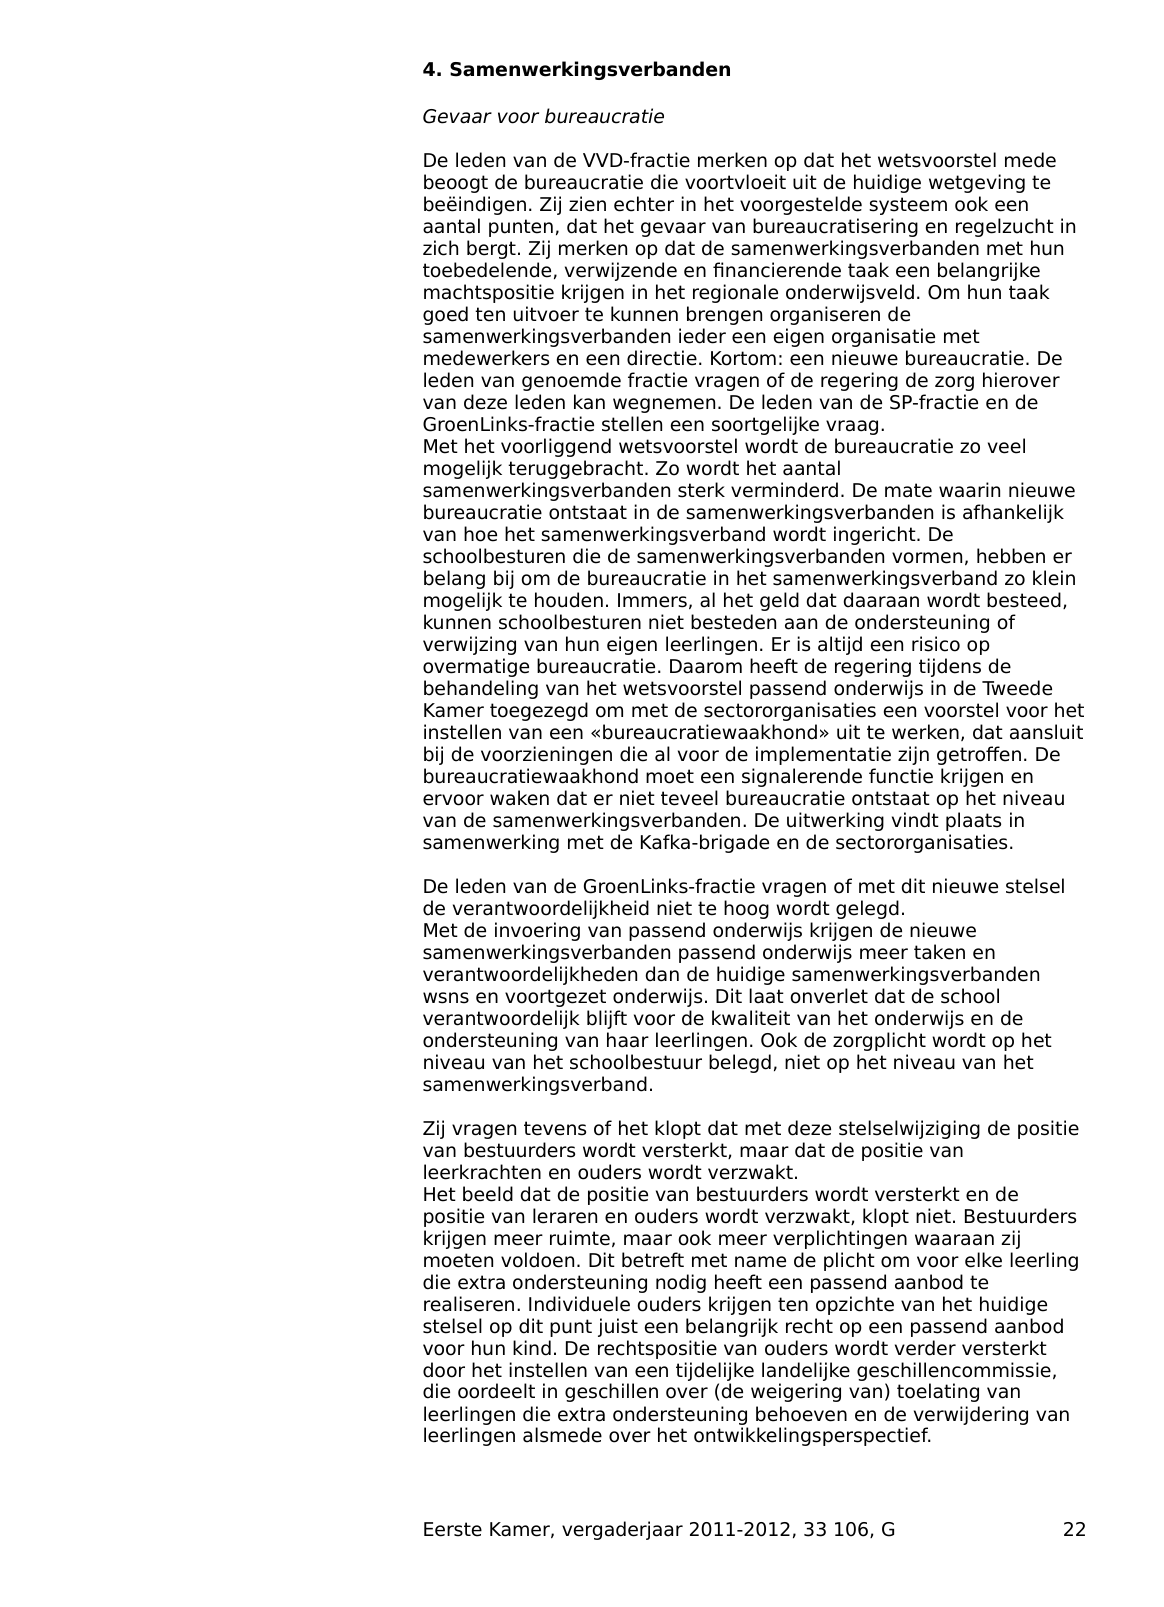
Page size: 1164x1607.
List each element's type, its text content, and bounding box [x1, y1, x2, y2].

text De leden van de VVD-fractie merken op dat het wetsvoorstel mede beoogt de bureaucratie die voortvloeit uit de huidige wetgeving te beëindigen. Zij zien echter in het voorgestelde systeem ook een aantal punten, dat het gevaar van bureaucratisering en regelzucht in zich bergt. Zij merken op dat de samenwerkingsverbanden met hun toebedelende, verwijzende en financierende taak een belangrijke machtspositie krijgen in het regionale onderwijsveld. Om hun taak goed ten uitvoer te kunnen brengen organiseren de samenwerkingsverbanden ieder een eigen organisatie met medewerkers en een directie. Kortom: een nieuwe bureaucratie. De leden van genoemde fractie vragen of de regering de zorg hierover van deze leden kan wegnemen. De leden van de SP-fractie en de GroenLinks-fractie stellen een soortgelijke vraag. [422, 150, 1087, 436]
subtitle 4. Samenwerkingsverbanden [422, 59, 1087, 81]
text Met de invoering van passend onderwijs krijgen de nieuwe samenwerkingsverbanden passend onderwijs meer taken en verantwoordelijkheden dan de huidige samenwerkingsverbanden wsns en voortgezet onderwijs. Dit laat onverlet dat de school verantwoordelijk blijft voor de kwaliteit van het onderwijs en de ondersteuning van haar leerlingen. Ook de zorgplicht wordt op het niveau van het schoolbestuur belegd, niet op het niveau van het samenwerkingsverband. [422, 920, 1087, 1096]
text Zij vragen tevens of het klopt dat met deze stelselwijziging de positie van bestuurders wordt versterkt, maar dat de positie van leerkrachten en ouders wordt verzwakt. [422, 1118, 1087, 1184]
subtitle Gevaar voor bureaucratie [422, 106, 1087, 128]
text De leden van de GroenLinks-fractie vragen of met dit nieuwe stelsel de verantwoordelijkheid niet te hoog wordt gelegd. [422, 876, 1087, 920]
text Het beeld dat de positie van bestuurders wordt versterkt en de positie van leraren en ouders wordt verzwakt, klopt niet. Bestuurders krijgen meer ruimte, maar ook meer verplichtingen waaraan zij moeten voldoen. Dit betreft met name de plicht om voor elke leerling die extra ondersteuning nodig heeft een passend aanbod te realiseren. Individuele ouders krijgen ten opzichte van het huidige stelsel op dit punt juist een belangrijk recht op een passend aanbod voor hun kind. De rechtspositie van ouders wordt verder versterkt door het instellen van een tijdelijke landelijke geschillencommissie, die oordeelt in geschillen over (de weigering van) toelating van leerlingen die extra ondersteuning behoeven en de verwijdering van leerlingen alsmede over het ontwikkelingsperspectief. [422, 1184, 1087, 1447]
text Met het voorliggend wetsvoorstel wordt de bureaucratie zo veel mogelijk teruggebracht. Zo wordt het aantal samenwerkingsverbanden sterk verminderd. De mate waarin nieuwe bureaucratie ontstaat in de samenwerkingsverbanden is afhankelijk van hoe het samenwerkingsverband wordt ingericht. De schoolbesturen die de samenwerkingsverbanden vormen, hebben er belang bij om de bureaucratie in het samenwerkingsverband zo klein mogelijk te houden. Immers, al het geld dat daaraan wordt besteed, kunnen schoolbesturen niet besteden aan de ondersteuning of verwijzing van hun eigen leerlingen. Er is altijd een risico op overmatige bureaucratie. Daarom heeft de regering tijdens de behandeling van het wetsvoorstel passend onderwijs in de Tweede Kamer toegezegd om met de sectororganisaties een voorstel voor het instellen van een «bureaucratiewaakhond» uit te werken, dat aansluit bij de voorzieningen die al voor de implementatie zijn getroffen. De bureaucratiewaakhond moet een signalerende functie krijgen en ervoor waken dat er niet teveel bureaucratie ontstaat op het niveau van de samenwerkingsverbanden. De uitwerking vindt plaats in samenwerking met de Kafka-brigade en de sectororganisaties. [422, 436, 1087, 853]
